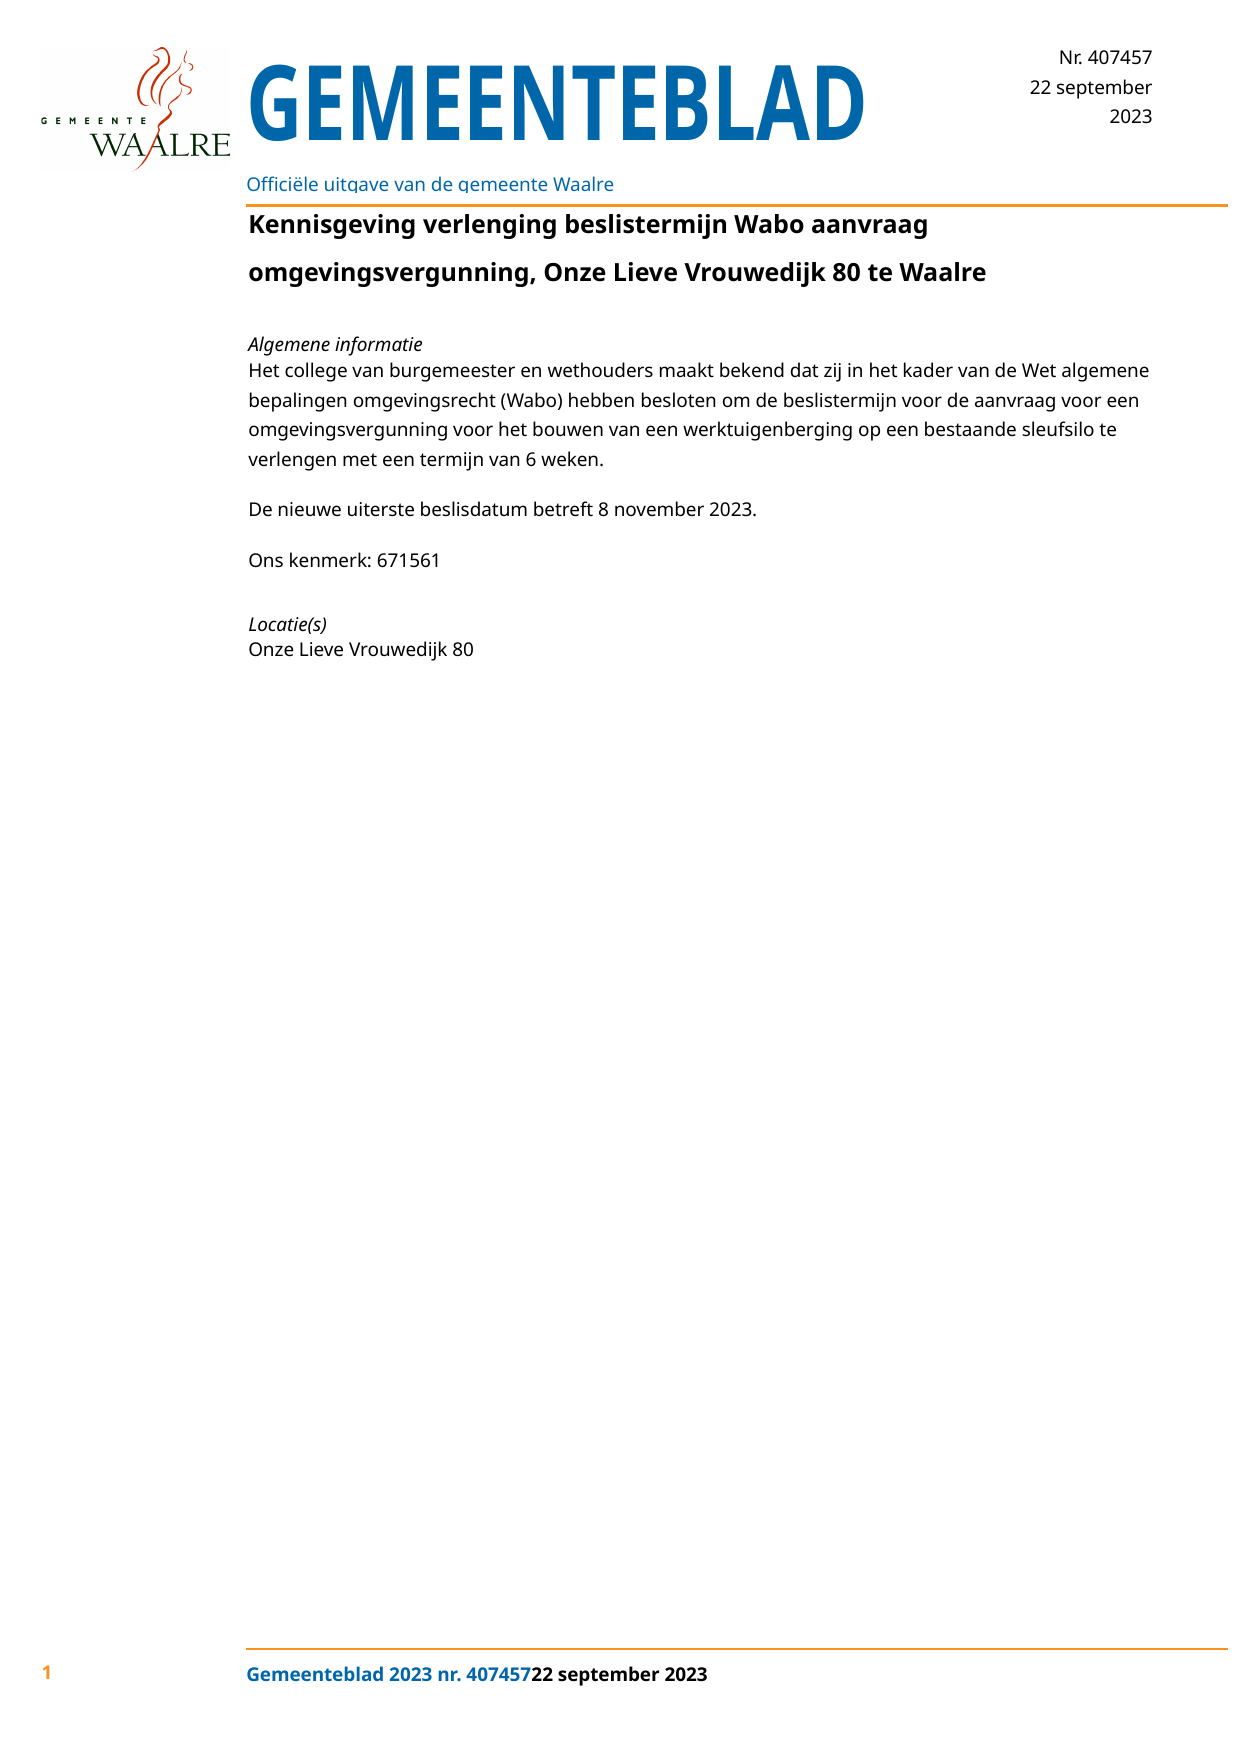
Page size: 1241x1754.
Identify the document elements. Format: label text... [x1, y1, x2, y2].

text Locatie(s) [248, 611, 1152, 636]
text Ons kenmerk: 671561 [248, 547, 1152, 572]
text De nieuwe uiterste beslisdatum betreft 8 november 2023. [248, 496, 1152, 522]
text Het college van burgemeester en wethouders maakt bekend dat zij in het kader van de Wet algemene bepalingen omgevingsrecht (Wabo) hebben besloten om de beslistermijn voor de aanvraag voor een omgevingsvergunning voor het bouwen van een werktuigenberging op een bestaande sleufsilo te verlengen met een termijn van 6 weken. [248, 357, 1152, 472]
text Kennisgeving verlenging beslistermijn Wabo aanvraag omgevingsvergunning, Onze Lieve Vrouwedijk 80 te Waalre [248, 207, 1152, 288]
text Onze Lieve Vrouwedijk 80 [248, 636, 1152, 662]
text Algemene informatie [248, 331, 1152, 357]
picture [41, 47, 231, 172]
